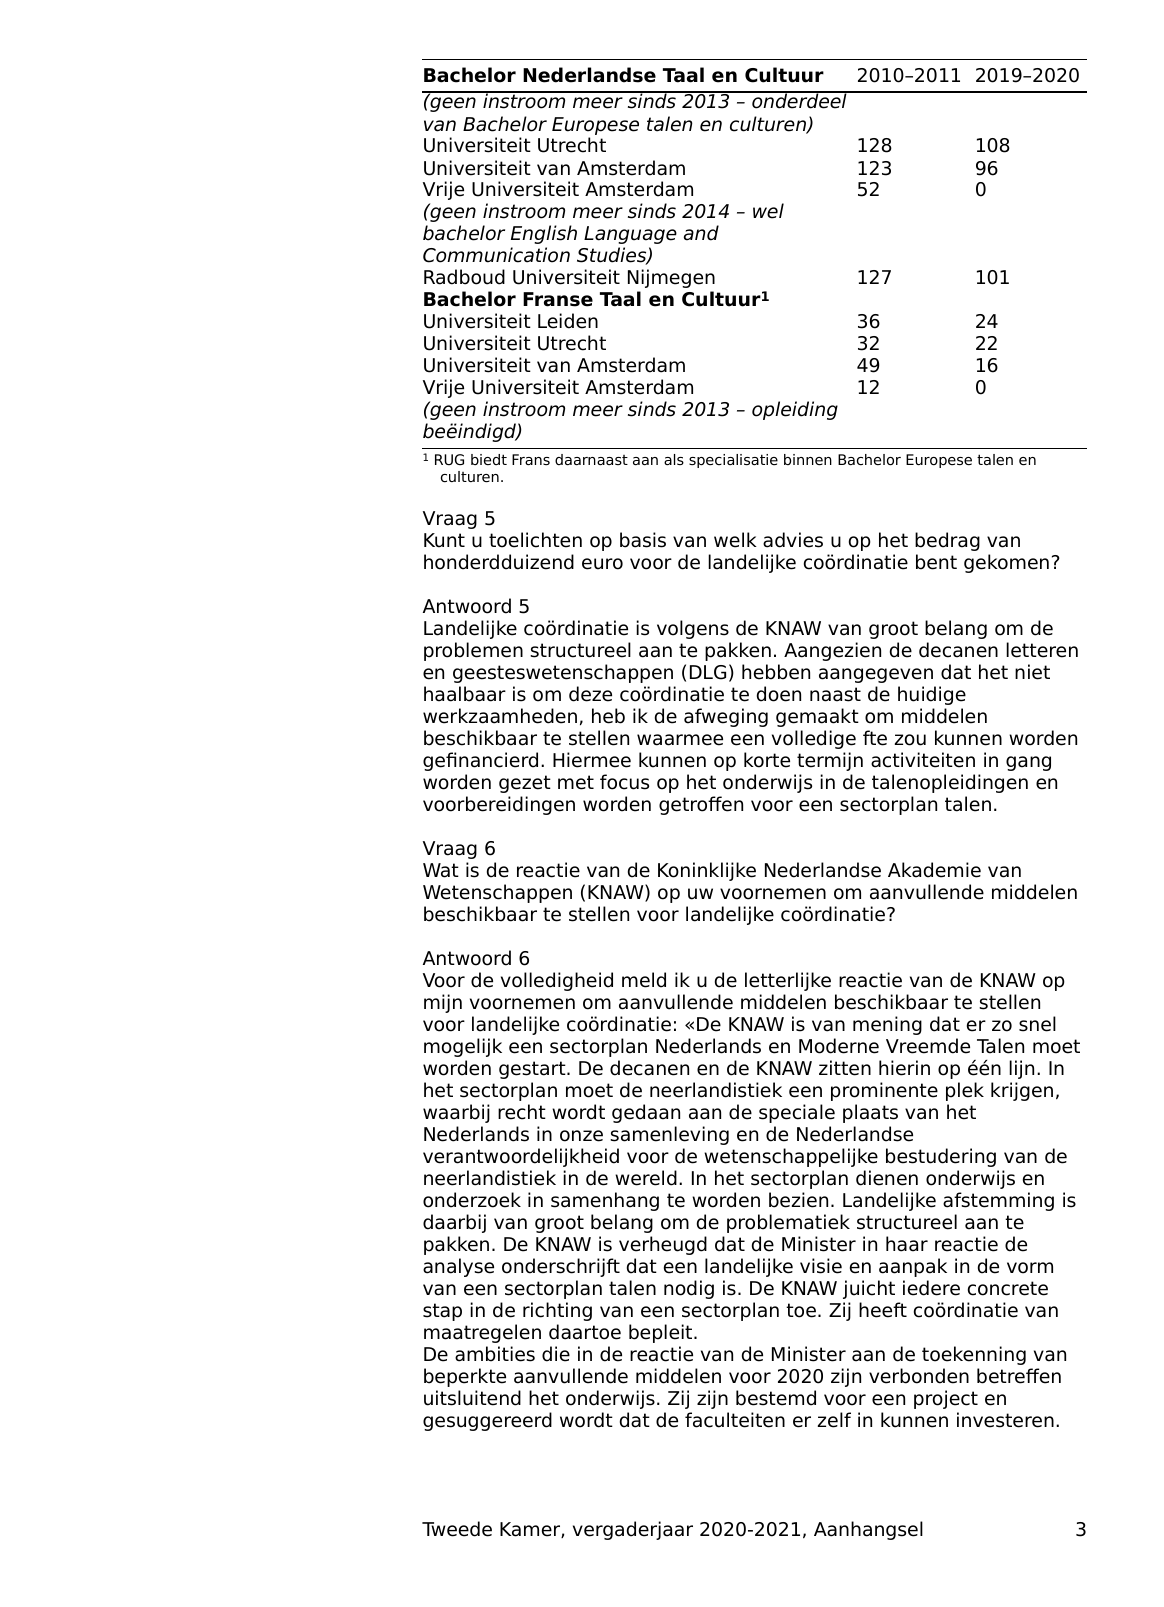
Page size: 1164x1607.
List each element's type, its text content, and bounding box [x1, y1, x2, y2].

text Kunt u toelichten op basis van welk advies u op het bedrag van honderdduizend euro voor de landelijke coördinatie bent gekomen? [422, 530, 1087, 574]
table_cell [850, 93, 968, 135]
table_cell [969, 289, 1087, 311]
table_header Bachelor Nederlandse Taal en Cultuur [422, 60, 850, 91]
text Vraag 5 [422, 508, 1087, 530]
table_cell 32 [850, 333, 968, 355]
table_cell 12 [850, 377, 968, 448]
table_cell Vrije Universiteit Amsterdam (geen instroom meer sinds 2014 – wel bachelor English Language and Communication Studies) [422, 179, 850, 267]
table_cell 22 [969, 333, 1087, 355]
table_cell Universiteit Utrecht [422, 135, 850, 157]
table_cell 101 [969, 267, 1087, 289]
table_header 2010–2011 [850, 60, 968, 91]
text Antwoord 5 [422, 596, 1087, 618]
table_header 2019–2020 [969, 60, 1087, 91]
table_cell Vrije Universiteit Amsterdam (geen instroom meer sinds 2013 – opleiding beëindigd) [422, 377, 850, 448]
table_cell 24 [969, 311, 1087, 333]
table_cell 96 [969, 158, 1087, 179]
table_cell Universiteit Utrecht [422, 333, 850, 355]
table_cell Universiteit Leiden [422, 311, 850, 333]
text Wat is de reactie van de Koninklijke Nederlandse Akademie van Wetenschappen (KNAW) op uw voornemen om aanvullende middelen beschikbaar te stellen voor landelijke coördinatie? [422, 860, 1087, 926]
table_cell 128 [850, 135, 968, 157]
table_cell Bachelor Franse Taal en Cultuur1 [422, 289, 850, 311]
table_cell [850, 289, 968, 311]
table_cell 49 [850, 355, 968, 377]
table_cell [969, 93, 1087, 135]
text Antwoord 6 [422, 948, 1087, 970]
table_cell 127 [850, 267, 968, 289]
text Landelijke coördinatie is volgens de KNAW van groot belang om de problemen structureel aan te pakken. Aangezien de decanen letteren en geesteswetenschappen (DLG) hebben aangegeven dat het niet haalbaar is om deze coördinatie te doen naast de huidige werkzaamheden, heb ik de afweging gemaakt om middelen beschikbaar te stellen waarmee een volledige fte zou kunnen worden gefinancierd. Hiermee kunnen op korte termijn activiteiten in gang worden gezet met focus op het onderwijs in de talenopleidingen en voorbereidingen worden getroffen voor een sectorplan talen. [422, 618, 1087, 816]
table_cell 16 [969, 355, 1087, 377]
table_cell 0 [969, 377, 1087, 448]
table_cell 108 [969, 135, 1087, 157]
text Voor de volledigheid meld ik u de letterlijke reactie van de KNAW op mijn voornemen om aanvullende middelen beschikbaar te stellen voor landelijke coördinatie: «De KNAW is van mening dat er zo snel mogelijk een sectorplan Nederlands en Moderne Vreemde Talen moet worden gestart. De decanen en de KNAW zitten hierin op één lijn. In het sectorplan moet de neerlandistiek een prominente plek krijgen, waarbij recht wordt gedaan aan de speciale plaats van het Nederlands in onze samenleving en de Nederlandse verantwoordelijkheid voor de wetenschappelijke bestudering van de neerlandistiek in de wereld. In het sectorplan dienen onderwijs en onderzoek in samenhang te worden bezien. Landelijke afstemming is daarbij van groot belang om de problematiek structureel aan te pakken. De KNAW is verheugd dat de Minister in haar reactie de analyse onderschrijft dat een landelijke visie en aanpak in de vorm van een sectorplan talen nodig is. De KNAW juicht iedere concrete stap in de richting van een sectorplan toe. Zij heeft coördinatie van maatregelen daartoe bepleit. [422, 970, 1087, 1343]
table_cell 52 [850, 179, 968, 267]
text De ambities die in de reactie van de Minister aan de toekenning van beperkte aanvullende middelen voor 2020 zijn verbonden betreffen uitsluitend het onderwijs. Zij zijn bestemd voor een project en gesuggereerd wordt dat de faculteiten er zelf in kunnen investeren. [422, 1343, 1087, 1431]
table_cell (geen instroom meer sinds 2013 – onderdeel van Bachelor Europese talen en culturen) [422, 93, 850, 135]
table_cell Radboud Universiteit Nijmegen [422, 267, 850, 289]
table_cell Universiteit van Amsterdam [422, 158, 850, 179]
table_cell 123 [850, 158, 968, 179]
table_cell 0 [969, 179, 1087, 267]
table_cell 1 RUG biedt Frans daarnaast aan als specialisatie binnen Bachelor Europese talen en culturen. [422, 449, 1087, 486]
table_cell Universiteit van Amsterdam [422, 355, 850, 377]
table_cell 36 [850, 311, 968, 333]
text Vraag 6 [422, 838, 1087, 860]
